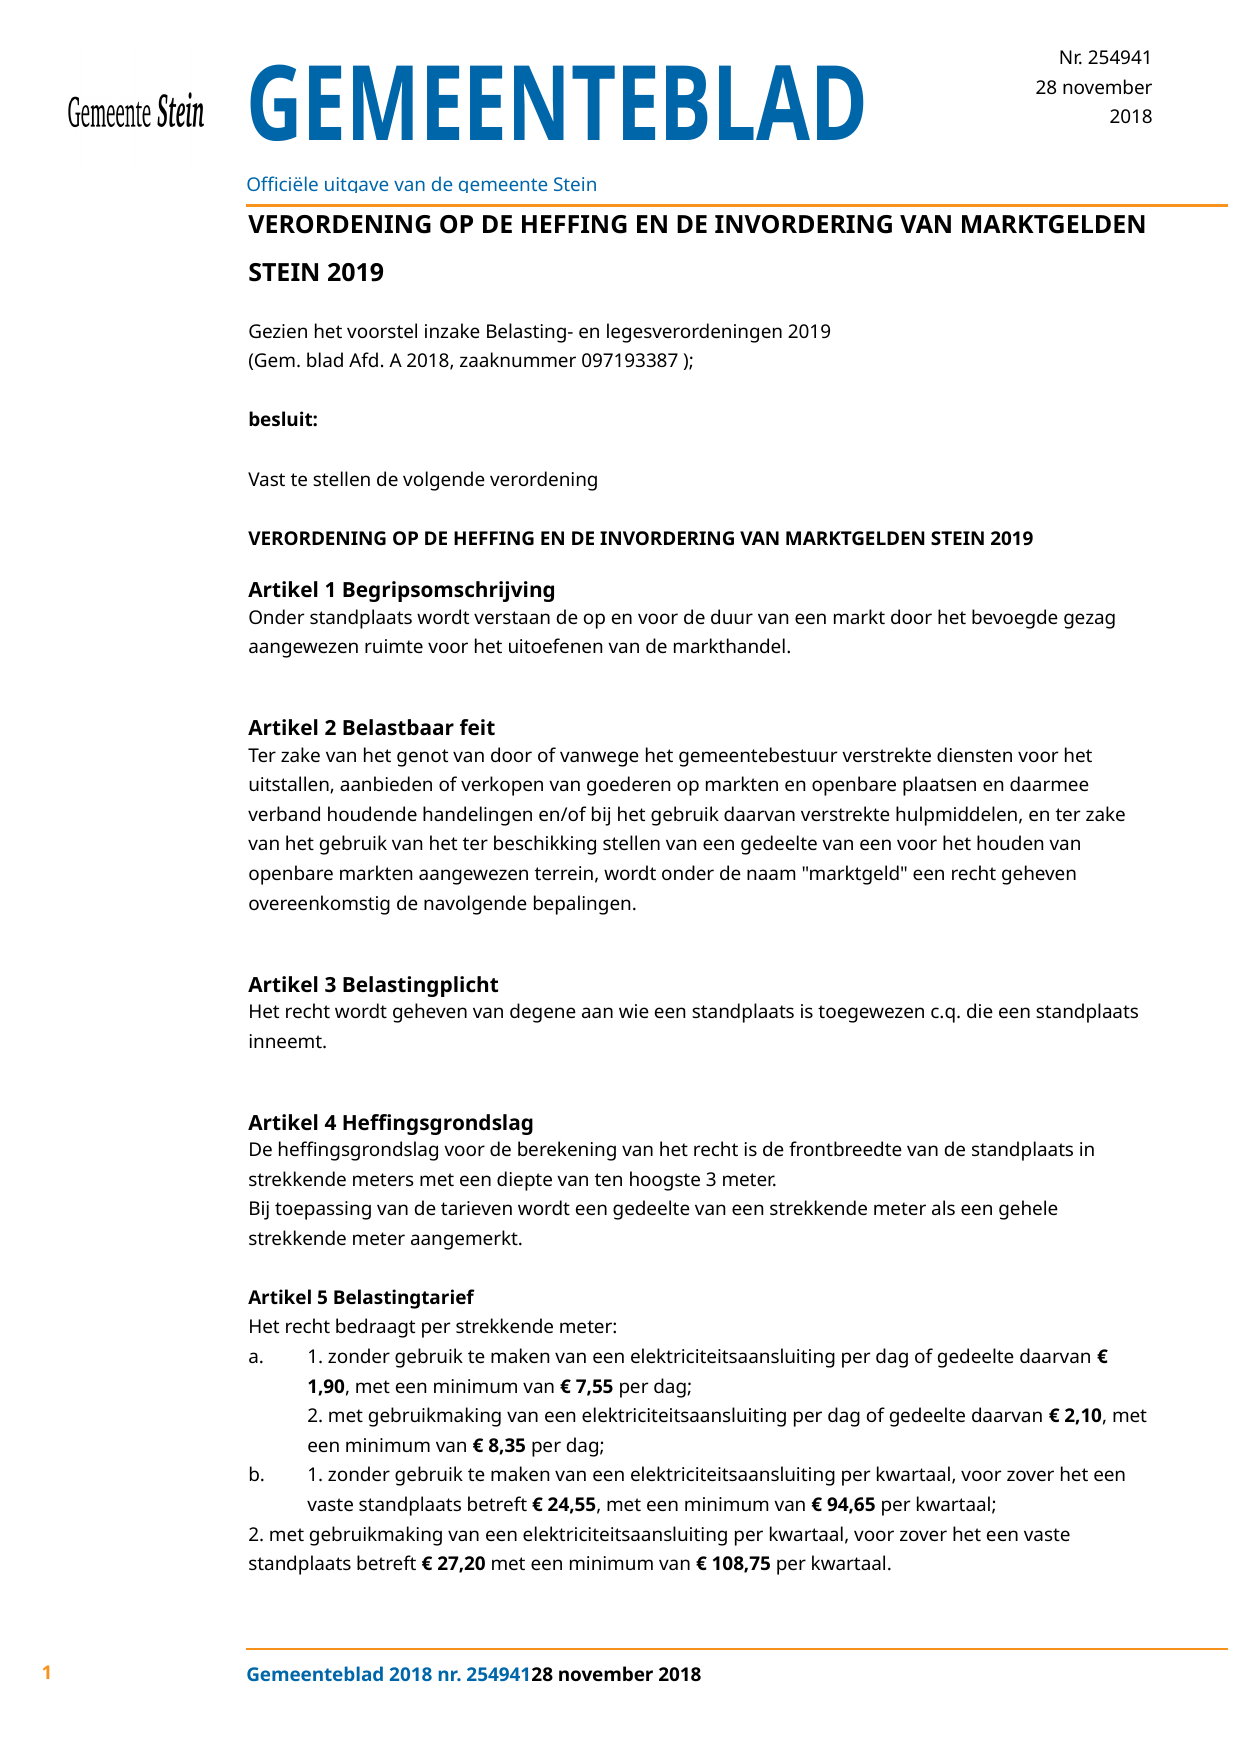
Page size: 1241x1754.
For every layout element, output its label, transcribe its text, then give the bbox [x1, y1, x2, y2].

list 1. zonder gebruik te maken van een elektriciteitsaansluiting per kwartaal, voor zover het een vaste standplaats betreft € 24,55, met een minimum van € 94,65 per kwartaal; [248, 1462, 1152, 1517]
text Artikel 2 Belastbaar feit [248, 713, 1152, 742]
picture [41, 47, 231, 172]
text VERORDENING OP DE HEFFING EN DE INVORDERING VAN MARKTGELDEN STEIN 2019 [248, 207, 1152, 288]
text besluit: [248, 407, 1152, 432]
list 1. zonder gebruik te maken van een elektriciteitsaansluiting per dag of gedeelte daarvan € 1,90, met een minimum van € 7,55 per dag; [248, 1343, 1152, 1399]
text Bij toepassing van de tarieven wordt een gedeelte van een strekkende meter als een gehele strekkende meter aangemerkt. [248, 1195, 1152, 1251]
text VERORDENING OP DE HEFFING EN DE INVORDERING VAN MARKTGELDEN STEIN 2019 [248, 525, 1152, 551]
text Ter zake van het genot van door of vanwege het gemeentebestuur verstrekte diensten voor het uitstallen, aanbieden of verkopen van goederen op markten en openbare plaatsen en daarmee verband houdende handelingen en/of bij het gebruik daarvan verstrekte hulpmiddelen, en ter zake van het gebruik van het ter beschikking stellen van een gedeelte van een voor het houden van openbare markten aangewezen terrein, wordt onder de naam "marktgeld" een recht geheven overeenkomstig de navolgende bepalingen. [248, 742, 1152, 916]
text 2. met gebruikmaking van een elektriciteitsaansluiting per kwartaal, voor zover het een vaste standplaats betreft € 27,20 met een minimum van € 108,75 per kwartaal. [248, 1521, 1152, 1576]
text Artikel 1 Begripsomschrijving [248, 575, 1152, 604]
list 2. met gebruikmaking van een elektriciteitsaansluiting per dag of gedeelte daarvan € 2,10, met een minimum van € 8,35 per dag; [248, 1402, 1152, 1458]
text Vast te stellen de volgende verordening [248, 466, 1152, 492]
text De heffingsgrondslag voor de berekening van het recht is de frontbreedte van de standplaats in strekkende meters met een diepte van ten hoogste 3 meter. [248, 1136, 1152, 1192]
text Het recht bedraagt per strekkende meter: [248, 1314, 1152, 1339]
text Het recht wordt geheven van degene aan wie een standplaats is toegewezen c.q. die een standplaats inneemt. [248, 998, 1152, 1053]
text Artikel 5 Belastingtarief [248, 1284, 1152, 1310]
text Onder standplaats wordt verstaan de op en voor de duur van een markt door het bevoegde gezag aangewezen ruimte voor het uitoefenen van de markthandel. [248, 604, 1152, 659]
text Gezien het voorstel inzake Belasting- en legesverordeningen 2019 [248, 318, 1152, 344]
text Artikel 4 Heffingsgrondslag [248, 1108, 1152, 1136]
text Artikel 3 Belastingplicht [248, 970, 1152, 998]
text (Gem. blad Afd. A 2018, zaaknummer 097193387 ); [248, 347, 1152, 373]
